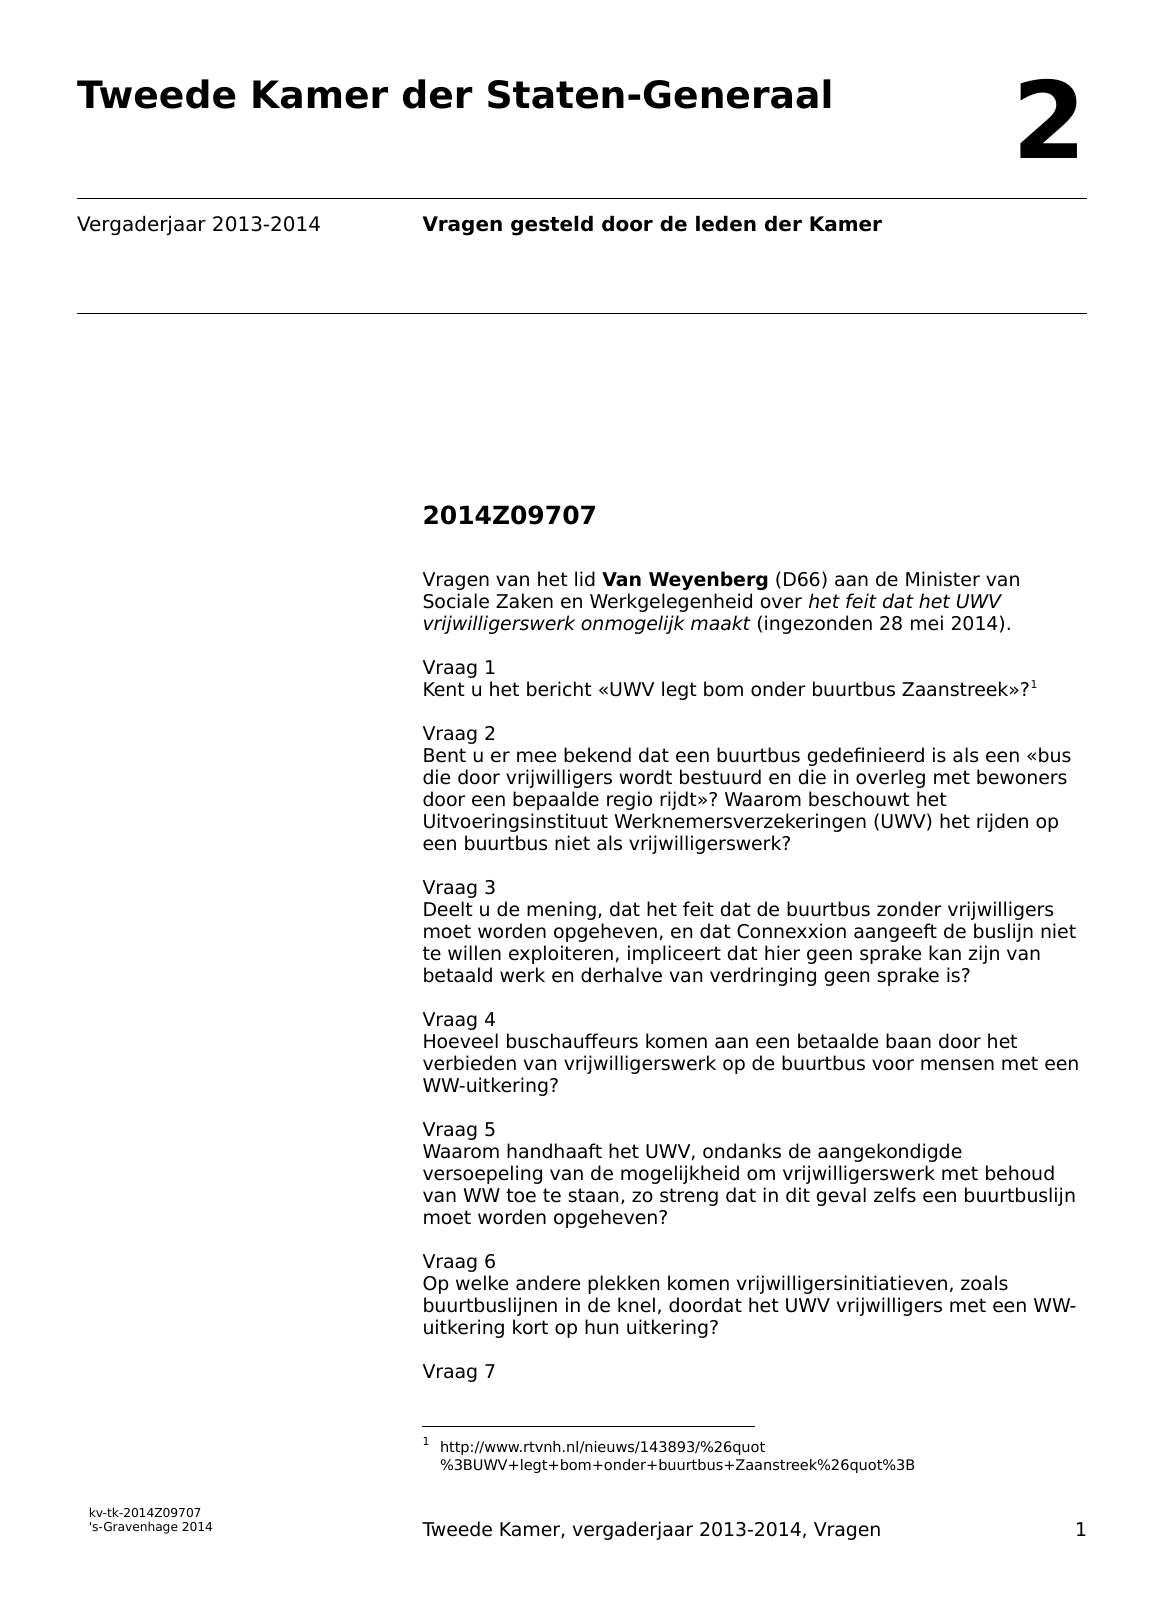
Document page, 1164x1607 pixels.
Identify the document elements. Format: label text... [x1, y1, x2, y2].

text Deelt u de mening, dat het feit dat de buurtbus zonder vrijwilligers moet worden opgeheven, en dat Connexxion aangeeft de buslijn niet te willen exploiteren, impliceert dat hier geen sprake kan zijn van betaald werk en derhalve van verdringing geen sprake is? [422, 899, 1087, 987]
text Vraag 3 [422, 877, 1087, 899]
text Vraag 1 [422, 657, 1087, 679]
text Vraag 4 [422, 1009, 1087, 1031]
text Vraag 7 [422, 1361, 1087, 1383]
text 's-Gravenhage 2014 [88, 1520, 323, 1534]
text Vraag 2 [422, 723, 1087, 745]
text Vraag 5 [422, 1119, 1087, 1141]
text Vraag 6 [422, 1251, 1087, 1273]
table_header 2 [886, 59, 1087, 198]
text Op welke andere plekken komen vrijwilligersinitiatieven, zoals buurtbuslijnen in de knel, doordat het UWV vrijwilligers met een WW-uitkering kort op hun uitkering? [422, 1273, 1087, 1339]
text http://www.rtvnh.nl/nieuws/143893/%26quot%3BUWV+legt+bom+onder+buurtbus+Zaanstreek%26quot%3B [422, 1435, 1087, 1474]
table_cell Vergaderjaar 2013-2014 [77, 199, 422, 313]
text kv-tk-2014Z09707 [88, 1506, 323, 1520]
text Waarom handhaaft het UWV, ondanks de aangekondigde versoepeling van de mogelijkheid om vrijwilligerswerk met behoud van WW toe te staan, zo streng dat in dit geval zelfs een buurtbuslijn moet worden opgeheven? [422, 1141, 1087, 1229]
text Kent u het bericht «UWV legt bom onder buurtbus Zaanstreek»? [422, 679, 1087, 701]
text Vragen van het lid Van Weyenberg (D66) aan de Minister van Sociale Zaken en Werkgelegenheid over het feit dat het UWV vrijwilligerswerk onmogelijk maakt (ingezonden 28 mei 2014). [422, 569, 1087, 635]
text Bent u er mee bekend dat een buurtbus gedefinieerd is als een «bus die door vrijwilligers wordt bestuurd en die in overleg met bewoners door een bepaalde regio rijdt»? Waarom beschouwt het Uitvoeringsinstituut Werknemersverzekeringen (UWV) het rijden op een buurtbus niet als vrijwilligerswerk? [422, 745, 1087, 855]
table_header Tweede Kamer der Staten-Generaal [77, 59, 886, 198]
text 2014Z09707 [422, 501, 1087, 531]
text Hoeveel buschauffeurs komen aan een betaalde baan door het verbieden van vrijwilligerswerk op de buurtbus voor mensen met een WW-uitkering? [422, 1031, 1087, 1097]
table_cell Vragen gesteld door de leden der Kamer [422, 199, 1087, 313]
